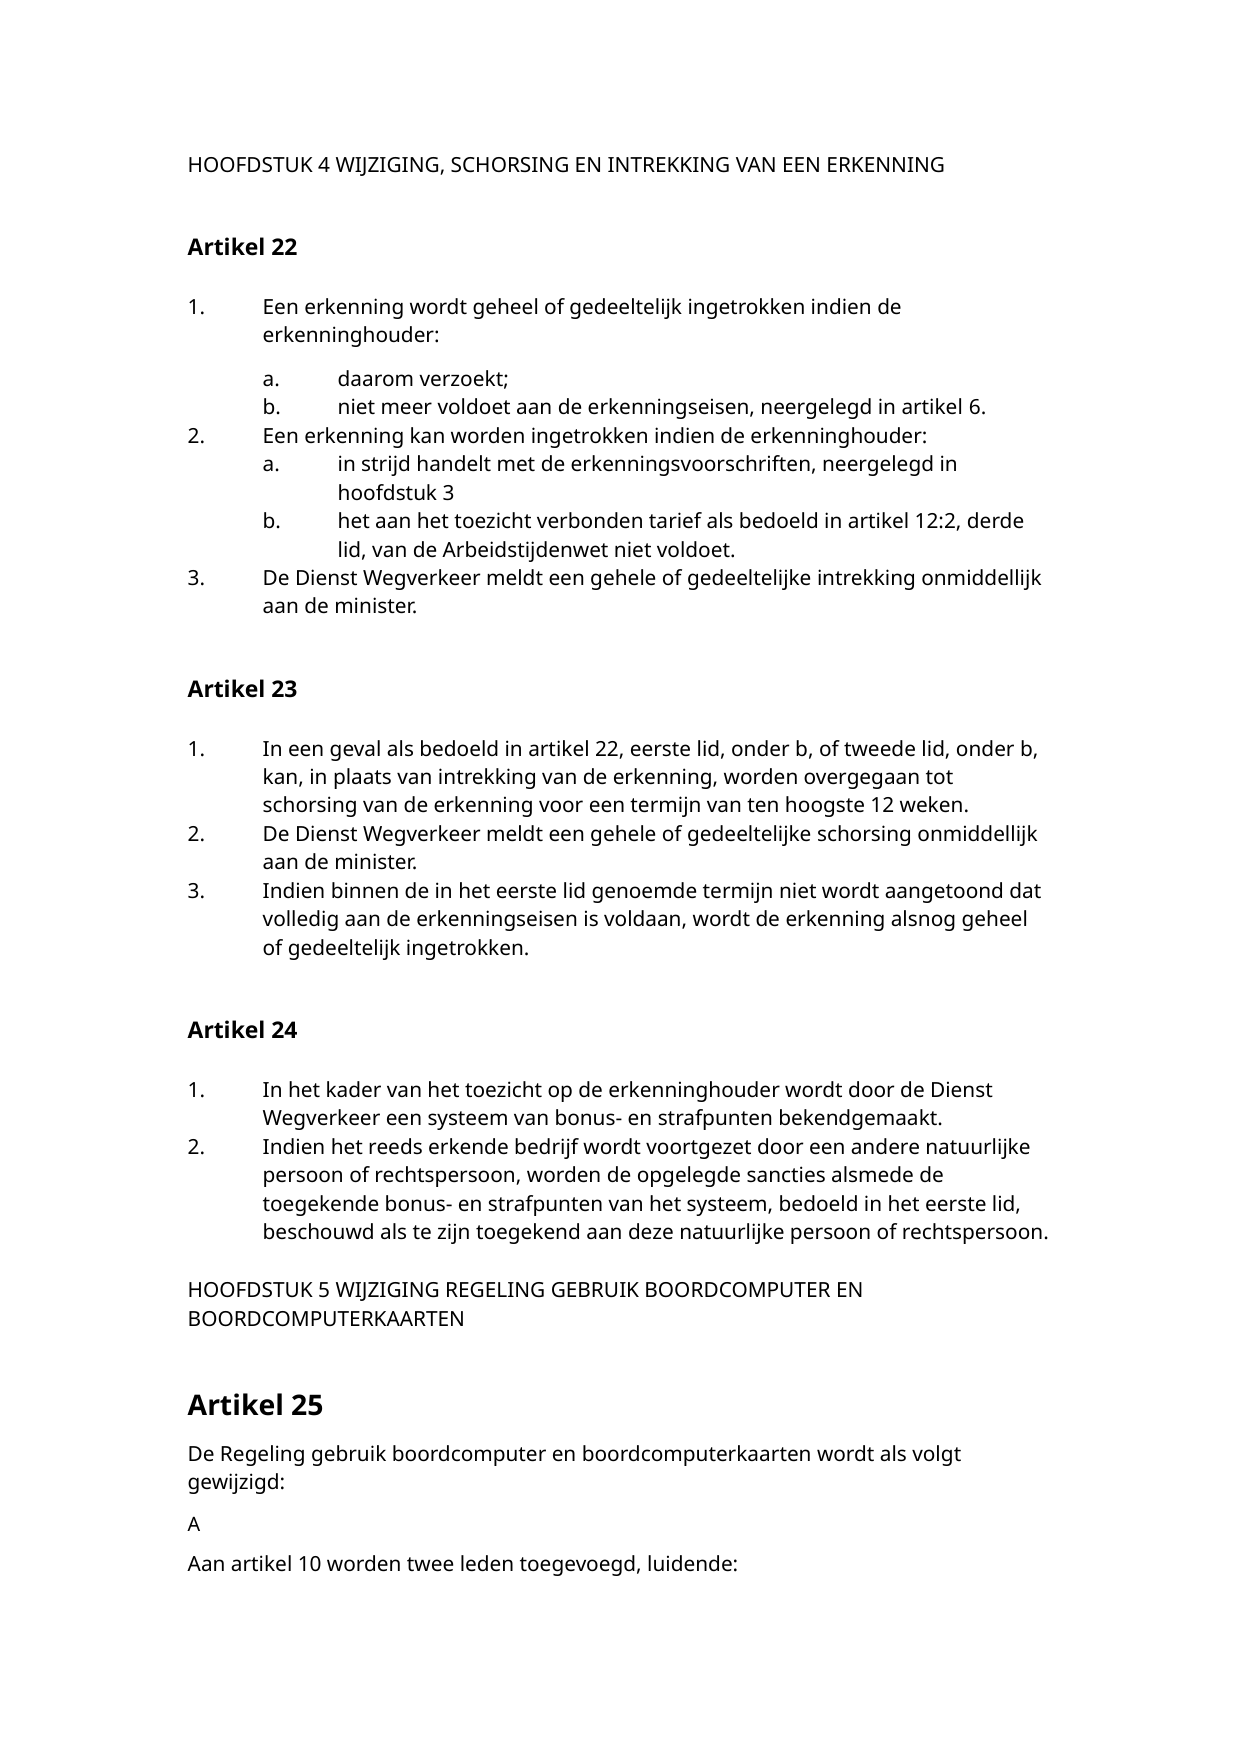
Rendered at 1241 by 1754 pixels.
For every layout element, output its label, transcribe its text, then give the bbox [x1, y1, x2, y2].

list daarom verzoekt; [262, 364, 1053, 392]
list In een geval als bedoeld in artikel 22, eerste lid, onder b, of tweede lid, onder b, kan, in plaats van intrekking van de erkenning, worden overgegaan tot schorsing van de erkenning voor een termijn van ten hoogste 12 weken. [187, 734, 1053, 819]
list De Dienst Wegverkeer meldt een gehele of gedeeltelijke intrekking onmiddellijk aan de minister. [187, 563, 1053, 620]
subtitle HOOFDSTUK 4 WIJZIGING, SCHORSING EN INTREKKING VAN EEN ERKENNING [187, 150, 1053, 178]
list Indien binnen de in het eerste lid genoemde termijn niet wordt aangetoond dat volledig aan de erkenningseisen is voldaan, wordt de erkenning alsnog geheel of gedeeltelijk ingetrokken. [187, 876, 1053, 961]
list Indien het reeds erkende bedrijf wordt voortgezet door een andere natuurlijke persoon of rechtspersoon, worden de opgelegde sancties alsmede de toegekende bonus- en strafpunten van het systeem, bedoeld in het eerste lid, beschouwd als te zijn toegekend aan deze natuurlijke persoon of rechtspersoon. [187, 1132, 1053, 1246]
text De Regeling gebruik boordcomputer en boordcomputerkaarten wordt als volgt gewijzigd: [187, 1439, 1053, 1496]
list in strijd handelt met de erkenningsvoorschriften, neergelegd in hoofdstuk 3 [262, 449, 1053, 506]
text Aan artikel 10 worden twee leden toegevoegd, luidende: [187, 1549, 1053, 1578]
list niet meer voldoet aan de erkenningseisen, neergelegd in artikel 6. [262, 392, 1053, 421]
subtitle Artikel 25 [187, 1385, 1053, 1424]
list het aan het toezicht verbonden tarief als bedoeld in artikel 12:2, derde lid, van de Arbeidstijdenwet niet voldoet. [262, 506, 1053, 563]
subtitle HOOFDSTUK 5 WIJZIGING REGELING GEBRUIK BOORDCOMPUTER EN BOORDCOMPUTERKAARTEN [187, 1276, 1053, 1332]
text A [187, 1511, 1053, 1537]
subtitle Artikel 22 [187, 231, 1053, 262]
list In het kader van het toezicht op de erkenninghouder wordt door de Dienst Wegverkeer een systeem van bonus- en strafpunten bekendgemaakt. [187, 1075, 1053, 1132]
list Een erkenning kan worden ingetrokken indien de erkenninghouder: [187, 421, 1053, 449]
subtitle Artikel 23 [187, 672, 1053, 704]
list Een erkenning wordt geheel of gedeeltelijk ingetrokken indien de erkenninghouder: [187, 292, 1053, 349]
list De Dienst Wegverkeer meldt een gehele of gedeeltelijke schorsing onmiddellijk aan de minister. [187, 819, 1053, 876]
subtitle Artikel 24 [187, 1014, 1053, 1045]
